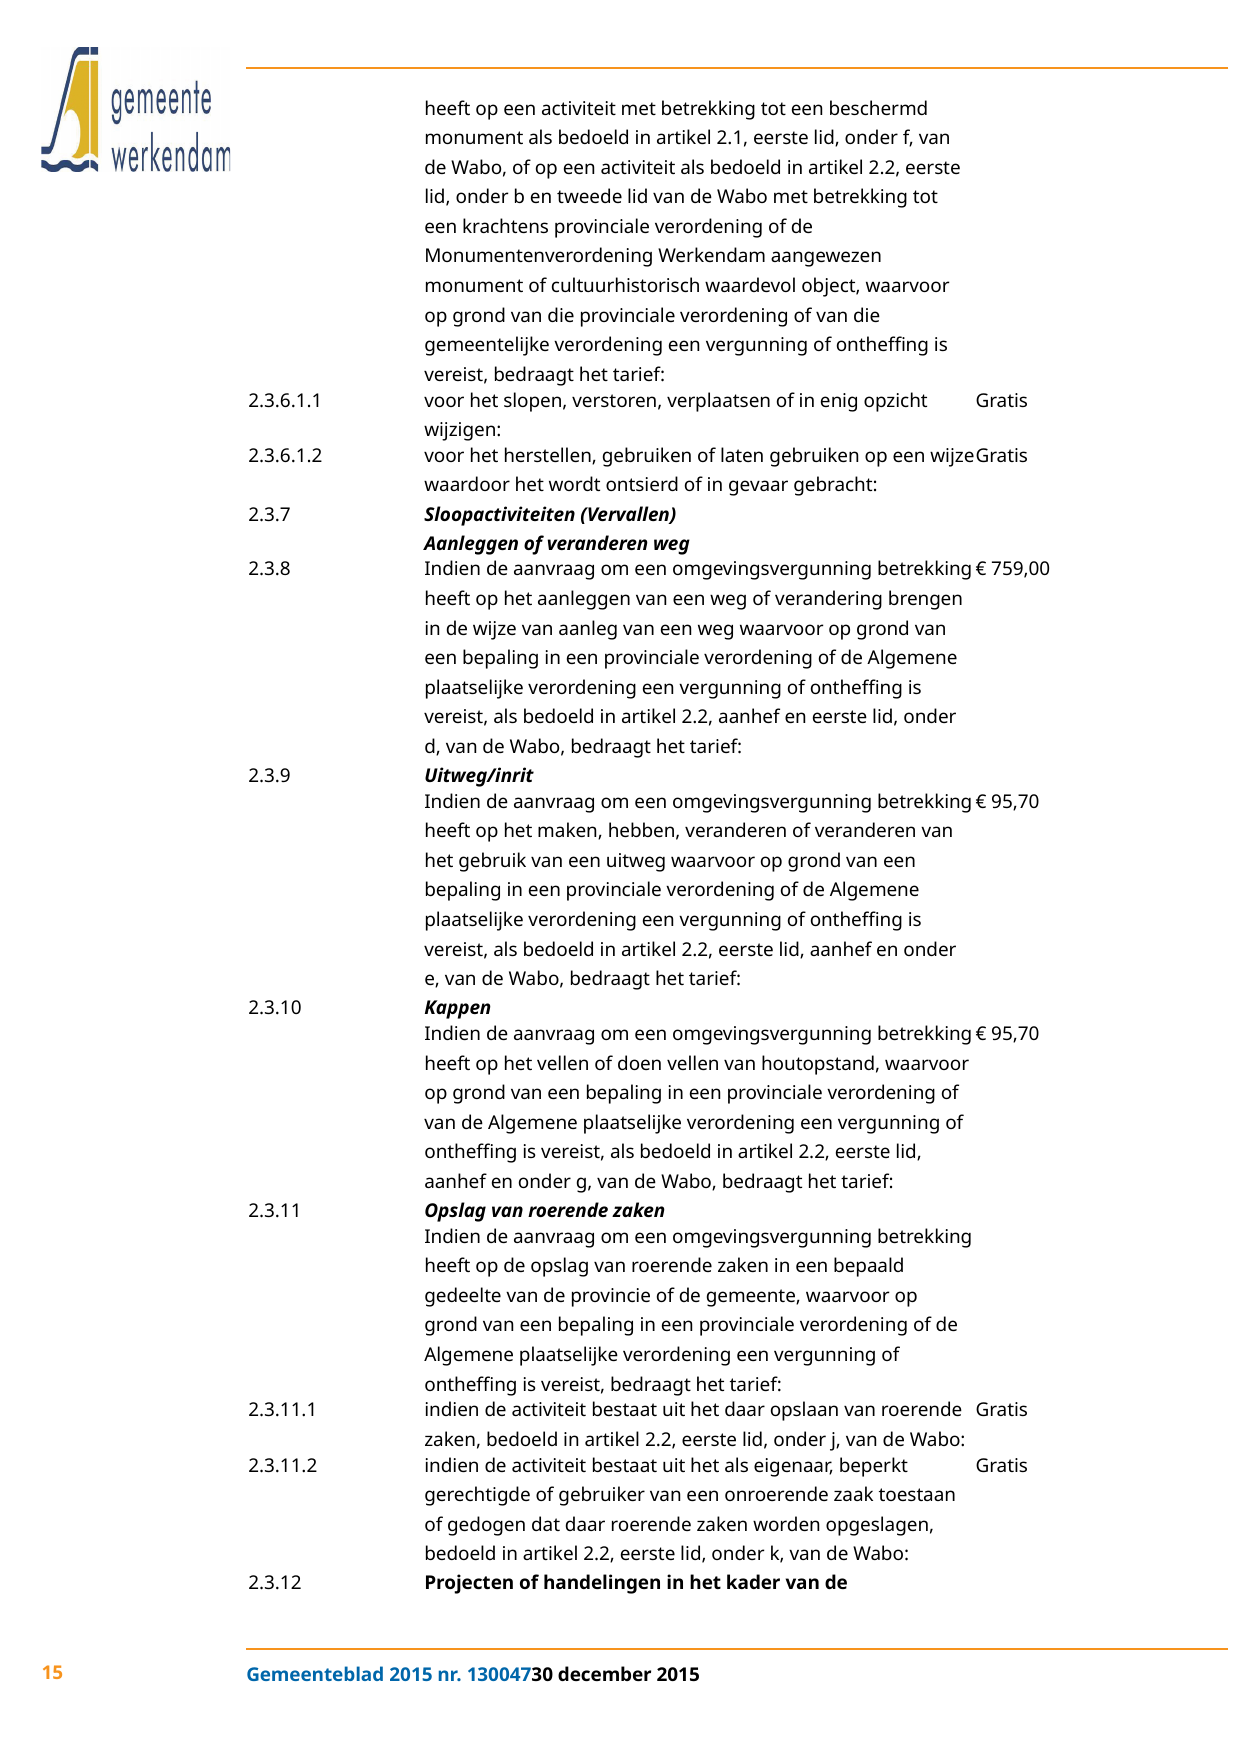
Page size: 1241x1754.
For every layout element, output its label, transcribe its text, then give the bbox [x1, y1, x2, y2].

table_cell [975, 95, 1152, 387]
table_cell 2.3.11.1 [248, 1396, 424, 1452]
table_header 2.3.7 [248, 501, 424, 526]
table_cell Gratis [975, 1452, 1152, 1566]
table_header 2.3.11 [248, 1197, 424, 1223]
table_cell voor het herstellen, gebruiken of laten gebruiken op een wijze waardoor het wordt ontsierd of in gevaar gebracht: [424, 442, 975, 497]
table_header [975, 994, 1152, 1020]
table_header [975, 530, 1152, 556]
table_cell Gratis [975, 442, 1152, 497]
table_cell € 759,00 [975, 556, 1152, 759]
table_cell 2.3.8 [248, 556, 424, 759]
table_cell 2.3.6.1.1 [248, 387, 424, 442]
table_header [975, 762, 1152, 788]
table_header Kappen [424, 994, 975, 1020]
table_header [975, 501, 1152, 526]
table_cell voor het slopen, verstoren, verplaatsen of in enig opzicht wijzigen: [424, 387, 975, 442]
table_cell € 95,70 [975, 1020, 1152, 1194]
table_header [975, 1570, 1152, 1595]
table_cell 2.3.6.1.2 [248, 442, 424, 497]
table_header Aanleggen of veranderen weg [424, 530, 975, 556]
table_header 2.3.10 [248, 994, 424, 1020]
table_cell Indien de aanvraag om een omgevingsvergunning betrekking heeft op de opslag van roerende zaken in een bepaald gedeelte van de provincie of de gemeente, waarvoor op grond van een bepaling in een provinciale verordening of de Algemene plaatselijke verordening een vergunning of ontheffing is vereist, bedraagt het tarief: [424, 1223, 975, 1396]
table_cell [248, 1223, 424, 1396]
table_cell [248, 95, 424, 387]
table_cell Indien de aanvraag om een omgevingsvergunning betrekking heeft op het aanleggen van een weg of verandering brengen in de wijze van aanleg van een weg waarvoor op grond van een bepaling in een provinciale verordening of de Algemene plaatselijke verordening een vergunning of ontheffing is vereist, als bedoeld in artikel 2.2, aanhef en eerste lid, onder d, van de Wabo, bedraagt het tarief: [424, 556, 975, 759]
table_cell [975, 1223, 1152, 1396]
table_cell heeft op een activiteit met betrekking tot een beschermd monument als bedoeld in artikel 2.1, eerste lid, onder f, van de Wabo, of op een activiteit als bedoeld in artikel 2.2, eerste lid, onder b en tweede lid van de Wabo met betrekking tot een krachtens provinciale verordening of de Monumentenverordening Werkendam aangewezen monument of cultuurhistorisch waardevol object, waarvoor op grond van die provinciale verordening of van die gemeentelijke verordening een vergunning of ontheffing is vereist, bedraagt het tarief: [424, 95, 975, 387]
table_header Sloopactiviteiten (Vervallen) [424, 501, 975, 526]
table_header Projecten of handelingen in het kader van de [424, 1570, 975, 1595]
table_header [248, 530, 424, 556]
table_cell € 95,70 [975, 788, 1152, 991]
table_header [975, 1197, 1152, 1223]
table_cell Indien de aanvraag om een omgevingsvergunning betrekking heeft op het vellen of doen vellen van houtopstand, waarvoor op grond van een bepaling in een provinciale verordening of van de Algemene plaatselijke verordening een vergunning of ontheffing is vereist, als bedoeld in artikel 2.2, eerste lid, aanhef en onder g, van de Wabo, bedraagt het tarief: [424, 1020, 975, 1194]
table_cell 2.3.11.2 [248, 1452, 424, 1566]
table_header Uitweg/inrit [424, 762, 975, 788]
table_cell [248, 1020, 424, 1194]
table_header 2.3.9 [248, 762, 424, 788]
table_cell Gratis [975, 1396, 1152, 1452]
table_cell Gratis [975, 387, 1152, 442]
table_cell indien de activiteit bestaat uit het als eigenaar, beperkt gerechtigde of gebruiker van een onroerende zaak toestaan of gedogen dat daar roerende zaken worden opgeslagen, bedoeld in artikel 2.2, eerste lid, onder k, van de Wabo: [424, 1452, 975, 1566]
table_cell indien de activiteit bestaat uit het daar opslaan van roerende zaken, bedoeld in artikel 2.2, eerste lid, onder j, van de Wabo: [424, 1396, 975, 1452]
table_cell [248, 788, 424, 991]
table_header 2.3.12 [248, 1570, 424, 1595]
table_header Opslag van roerende zaken [424, 1197, 975, 1223]
table_cell Indien de aanvraag om een omgevingsvergunning betrekking heeft op het maken, hebben, veranderen of veranderen van het gebruik van een uitweg waarvoor op grond van een bepaling in een provinciale verordening of de Algemene plaatselijke verordening een vergunning of ontheffing is vereist, als bedoeld in artikel 2.2, eerste lid, aanhef en onder e, van de Wabo, bedraagt het tarief: [424, 788, 975, 991]
picture [41, 47, 231, 172]
